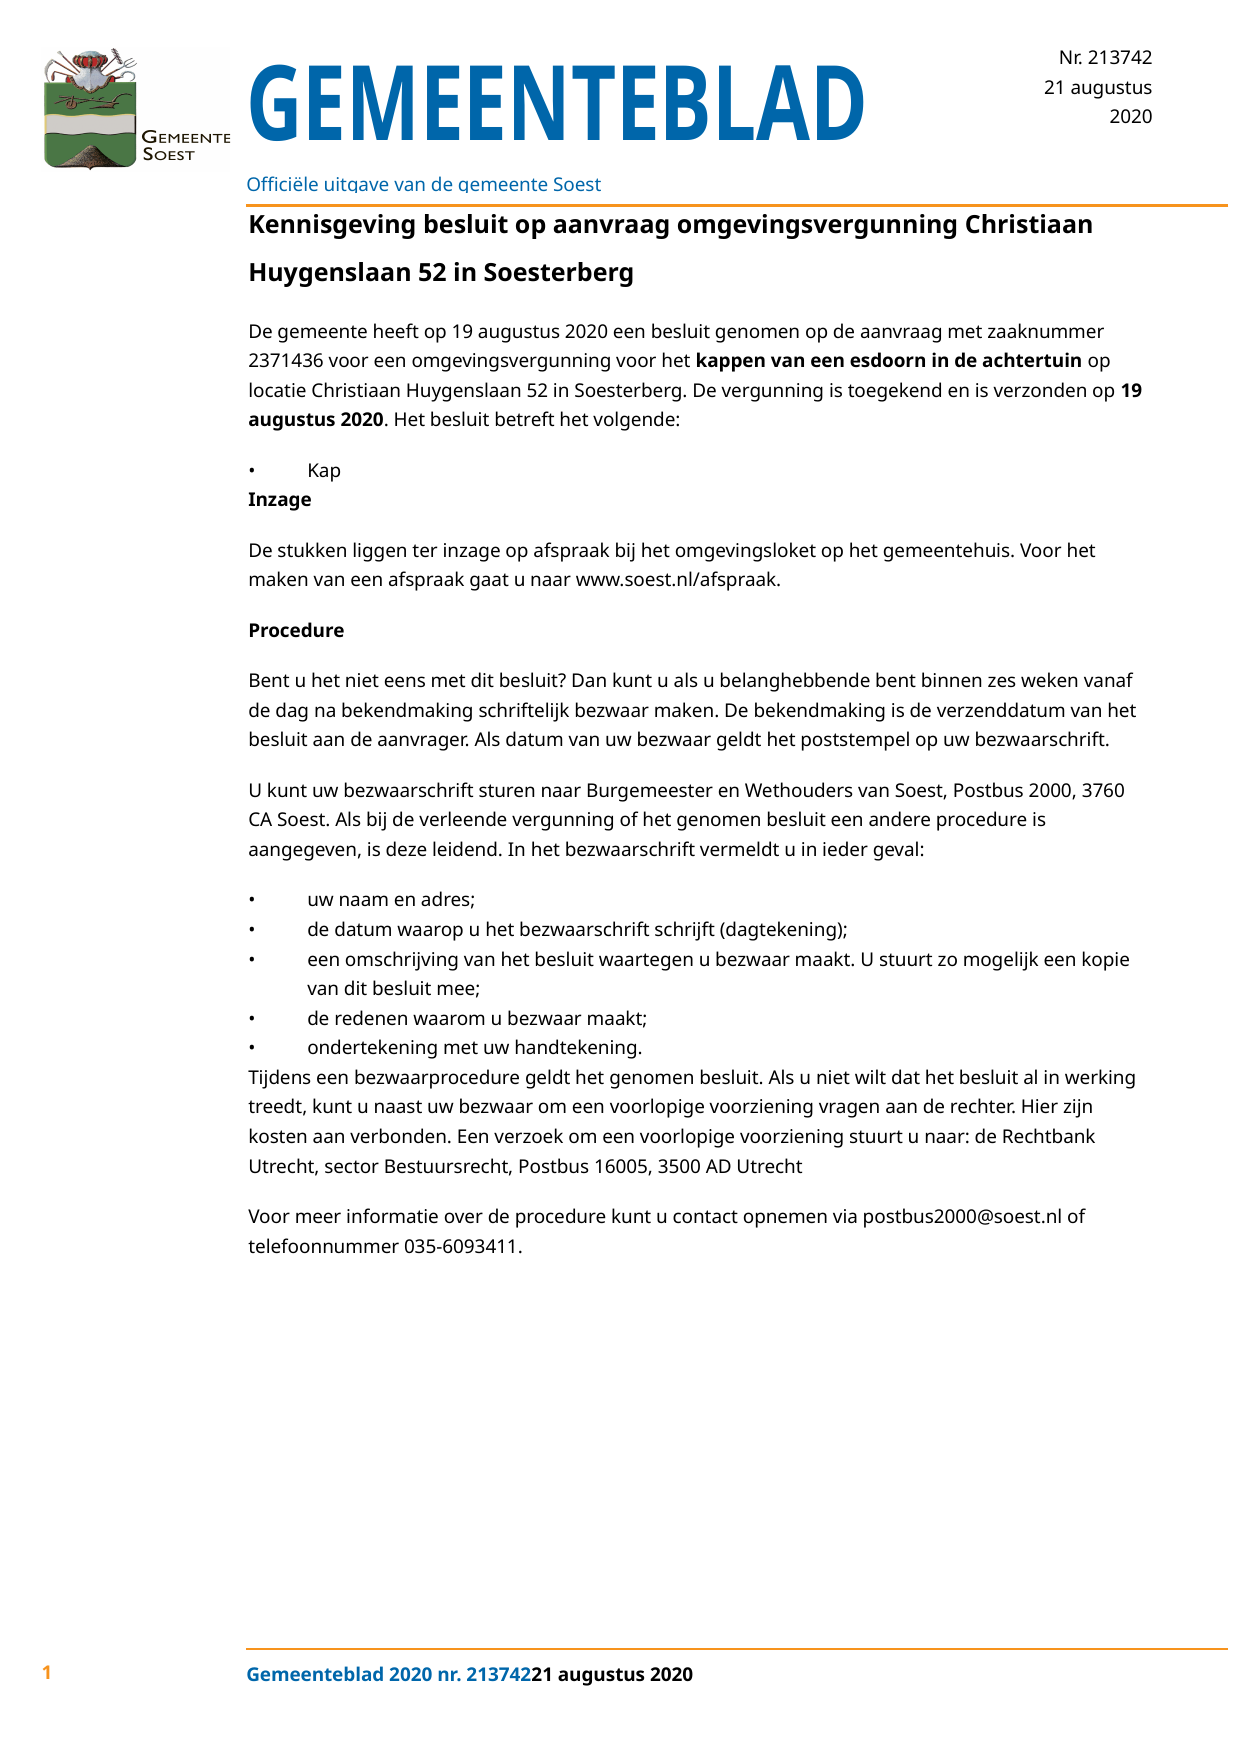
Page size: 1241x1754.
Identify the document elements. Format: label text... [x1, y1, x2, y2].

text Kennisgeving besluit op aanvraag omgevingsvergunning Christiaan Huygenslaan 52 in Soesterberg [248, 207, 1152, 288]
text Procedure [248, 617, 1152, 643]
list Kap [248, 457, 1152, 483]
list een omschrijving van het besluit waartegen u bezwaar maakt. U stuurt zo mogelijk een kopie van dit besluit mee; [248, 946, 1152, 1001]
text Voor meer informatie over de procedure kunt u contact opnemen via postbus2000@soest.nl of telefoonnummer 035-6093411. [248, 1203, 1152, 1259]
text Bent u het niet eens met dit besluit? Dan kunt u als u belanghebbende bent binnen zes weken vanaf de dag na bekendmaking schriftelijk bezwaar maken. De bekendmaking is de verzenddatum van het besluit aan de aanvrager. Als datum van uw bezwaar geldt het poststempel op uw bezwaarschrift. [248, 667, 1152, 752]
text Tijdens een bezwaarprocedure geldt het genomen besluit. Als u niet wilt dat het besluit al in werking treedt, kunt u naast uw bezwaar om een voorlopige voorziening vragen aan de rechter. Hier zijn kosten aan verbonden. Een verzoek om een voorlopige voorziening stuurt u naar: de Rechtbank Utrecht, sector Bestuursrecht, Postbus 16005, 3500 AD Utrecht [248, 1064, 1152, 1179]
list de redenen waarom u bezwaar maakt; [248, 1005, 1152, 1031]
text U kunt uw bezwaarschrift sturen naar Burgemeester en Wethouders van Soest, Postbus 2000, 3760 CA Soest. Als bij de verleende vergunning of het genomen besluit een andere procedure is aangegeven, is deze leidend. In het bezwaarschrift vermeldt u in ieder geval: [248, 777, 1152, 862]
picture [41, 47, 231, 172]
list de datum waarop u het bezwaarschrift schrijft (dagtekening); [248, 916, 1152, 942]
list ondertekening met uw handtekening. [248, 1034, 1152, 1060]
text De stukken liggen ter inzage op afspraak bij het omgevingsloket op het gemeentehuis. Voor het maken van een afspraak gaat u naar www.soest.nl/afspraak. [248, 537, 1152, 592]
text Inzage [248, 487, 1152, 512]
list uw naam en adres; [248, 887, 1152, 912]
text De gemeente heeft op 19 augustus 2020 een besluit genomen op de aanvraag met zaaknummer 2371436 voor een omgevingsvergunning voor het kappen van een esdoorn in de achtertuin op locatie Christiaan Huygenslaan 52 in Soesterberg. De vergunning is toegekend en is verzonden op 19 augustus 2020. Het besluit betreft het volgende: [248, 318, 1152, 432]
